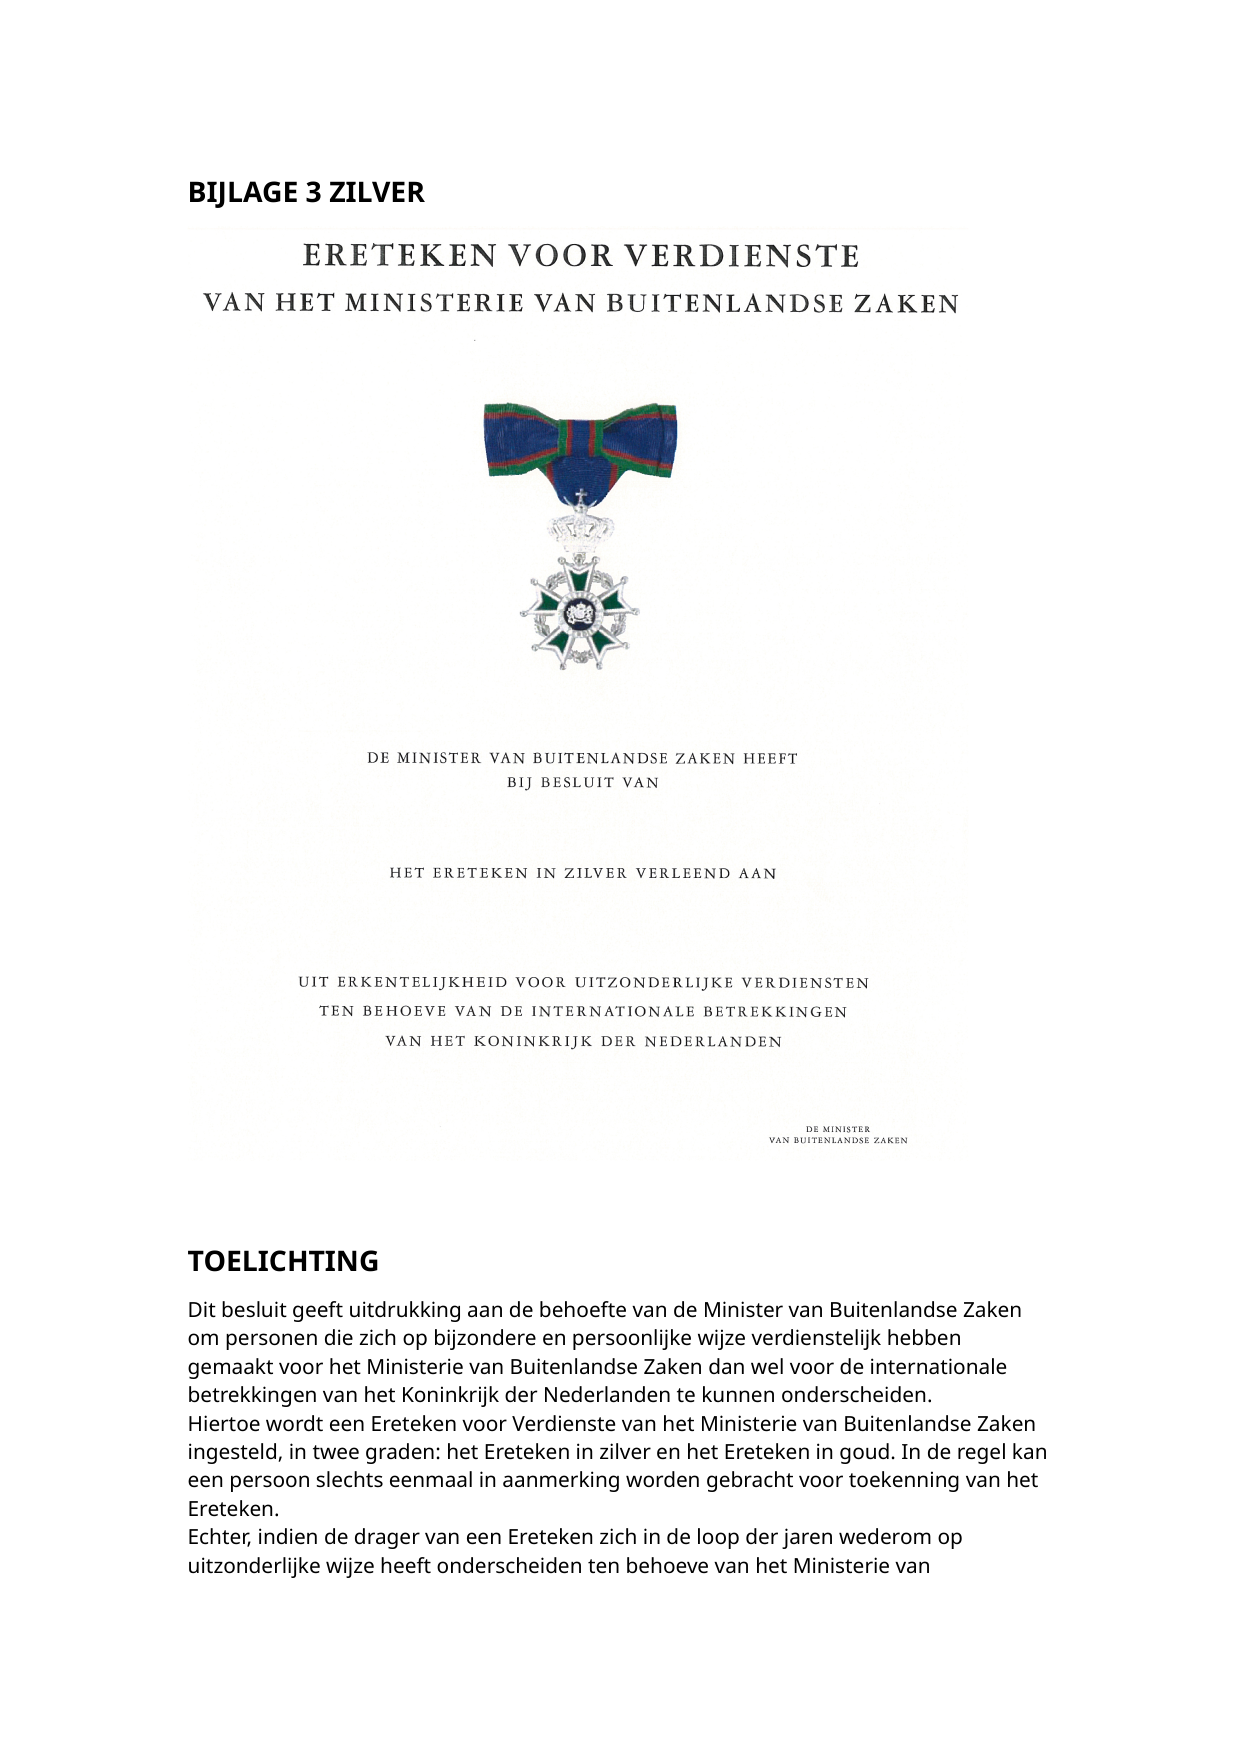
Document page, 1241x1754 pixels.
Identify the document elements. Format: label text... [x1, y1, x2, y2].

subtitle BIJLAGE 3 ZILVER [187, 172, 1053, 211]
text Hiertoe wordt een Ereteken voor Verdienste van het Ministerie van Buitenlandse Zaken ingesteld, in twee graden: het Ereteken in zilver en het Ereteken in goud. In de regel kan een persoon slechts eenmaal in aanmerking worden gebracht voor toekenning van het Ereteken. [187, 1409, 1053, 1522]
text Echter, indien de drager van een Ereteken zich in de loop der jaren wederom op uitzonderlijke wijze heeft onderscheiden ten behoeve van het Ministerie van [187, 1522, 1053, 1579]
text Dit besluit geeft uitdrukking aan de behoefte van de Minister van Buitenlandse Zaken om personen die zich op bijzondere en persoonlijke wijze verdienstelijk hebben gemaakt voor het Ministerie van Buitenlandse Zaken dan wel voor de internationale betrekkingen van het Koninkrijk der Nederlanden te kunnen onderscheiden. [187, 1295, 1053, 1409]
picture [187, 226, 969, 1161]
subtitle TOELICHTING [187, 1241, 1053, 1280]
